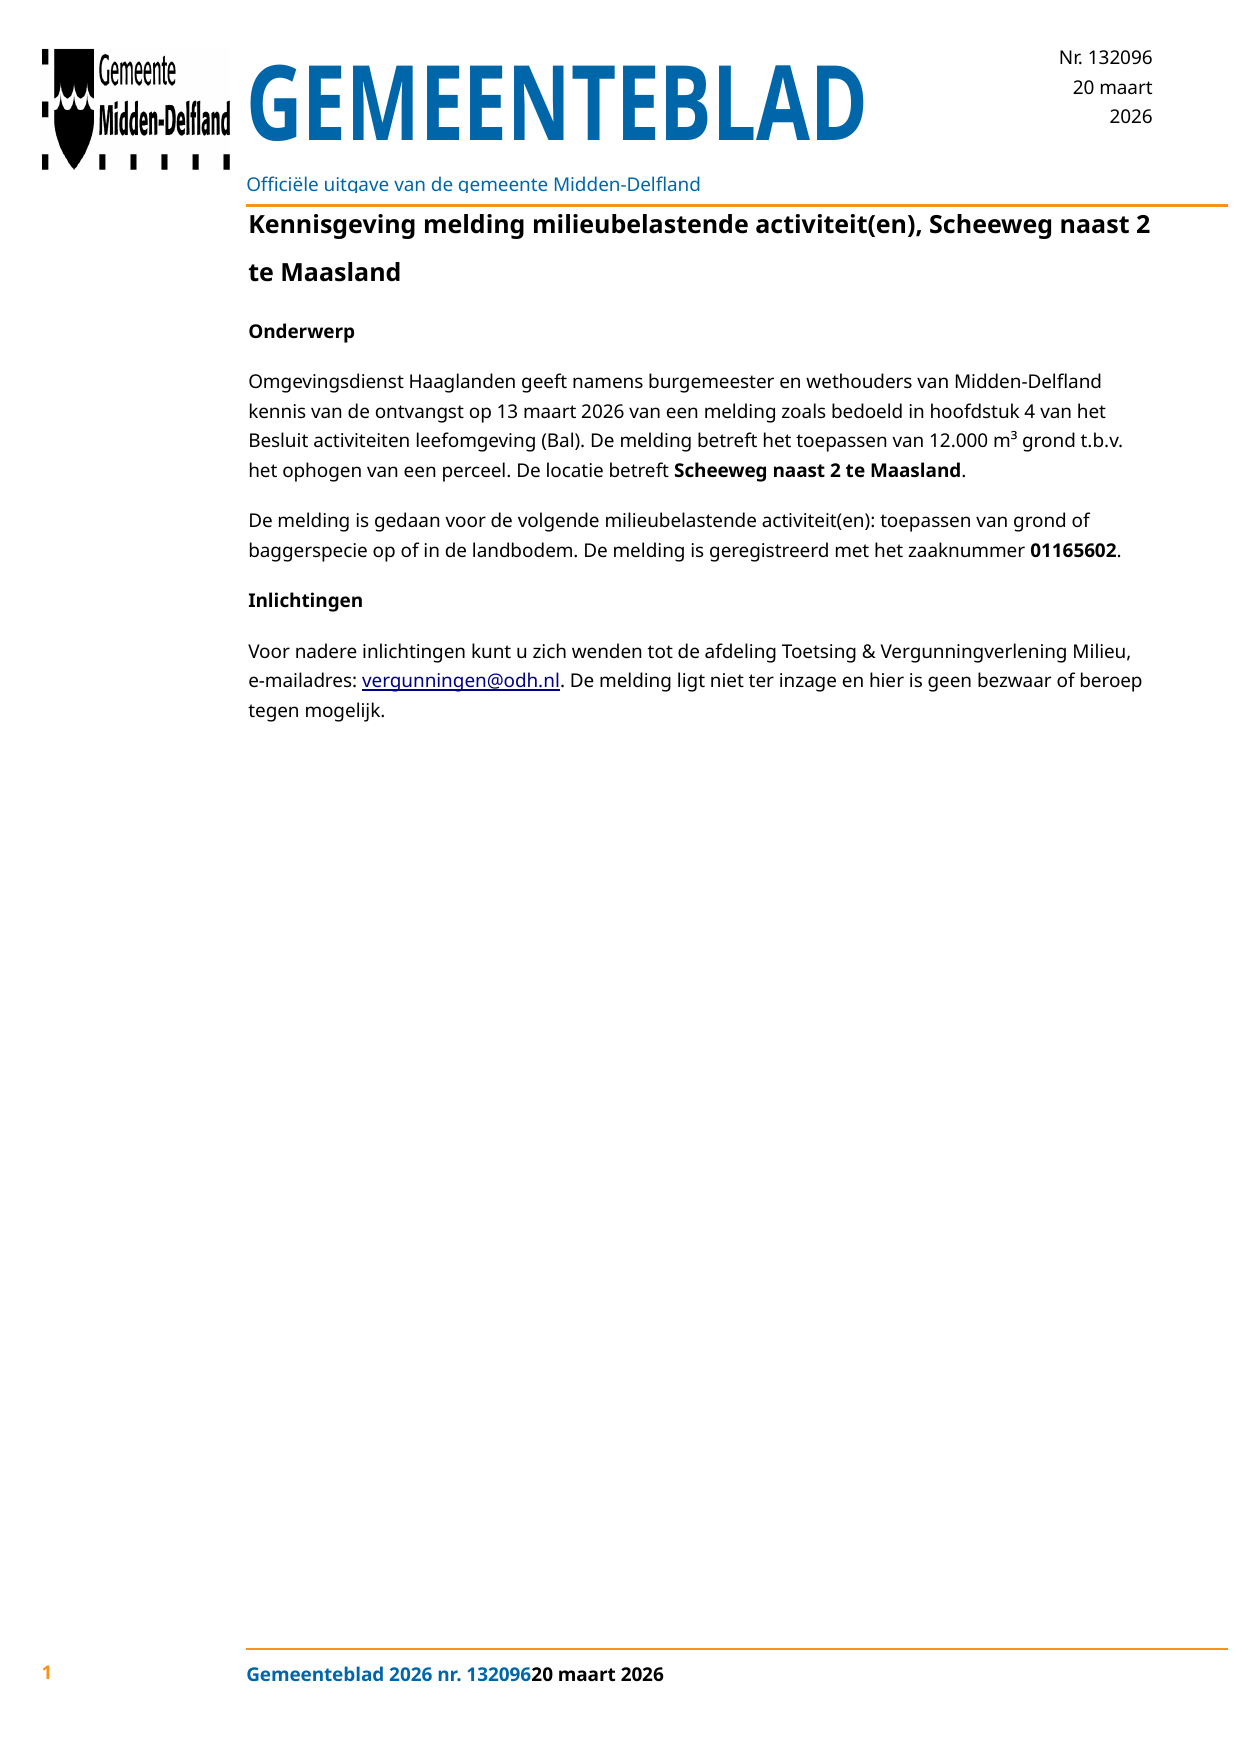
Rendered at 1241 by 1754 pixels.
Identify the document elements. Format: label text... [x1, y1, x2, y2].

text De melding is gedaan voor de volgende milieubelastende activiteit(en): toepassen van grond of baggerspecie op of in de landbodem. De melding is geregistreerd met het zaaknummer 01165602. [248, 507, 1152, 563]
picture [41, 47, 231, 172]
text Omgevingsdienst Haaglanden geeft namens burgemeester en wethouders van Midden-Delfland kennis van de ontvangst op 13 maart 2026 van een melding zoals bedoeld in hoofdstuk 4 van het Besluit activiteiten leefomgeving (Bal). De melding betreft het toepassen van 12.000 m³ grond t.b.v. het ophogen van een perceel. De locatie betreft Scheeweg naast 2 te Maasland. [248, 368, 1152, 483]
text Inlichtingen [248, 587, 1152, 613]
text Kennisgeving melding milieubelastende activiteit(en), Scheeweg naast 2 te Maasland [248, 207, 1152, 288]
text Onderwerp [248, 318, 1152, 344]
text Voor nadere inlichtingen kunt u zich wenden tot de afdeling Toetsing & Vergunningverlening Milieu, e-mailadres: vergunningen@odh.nl. De melding ligt niet ter inzage en hier is geen bezwaar of beroep tegen mogelijk. [248, 638, 1152, 723]
